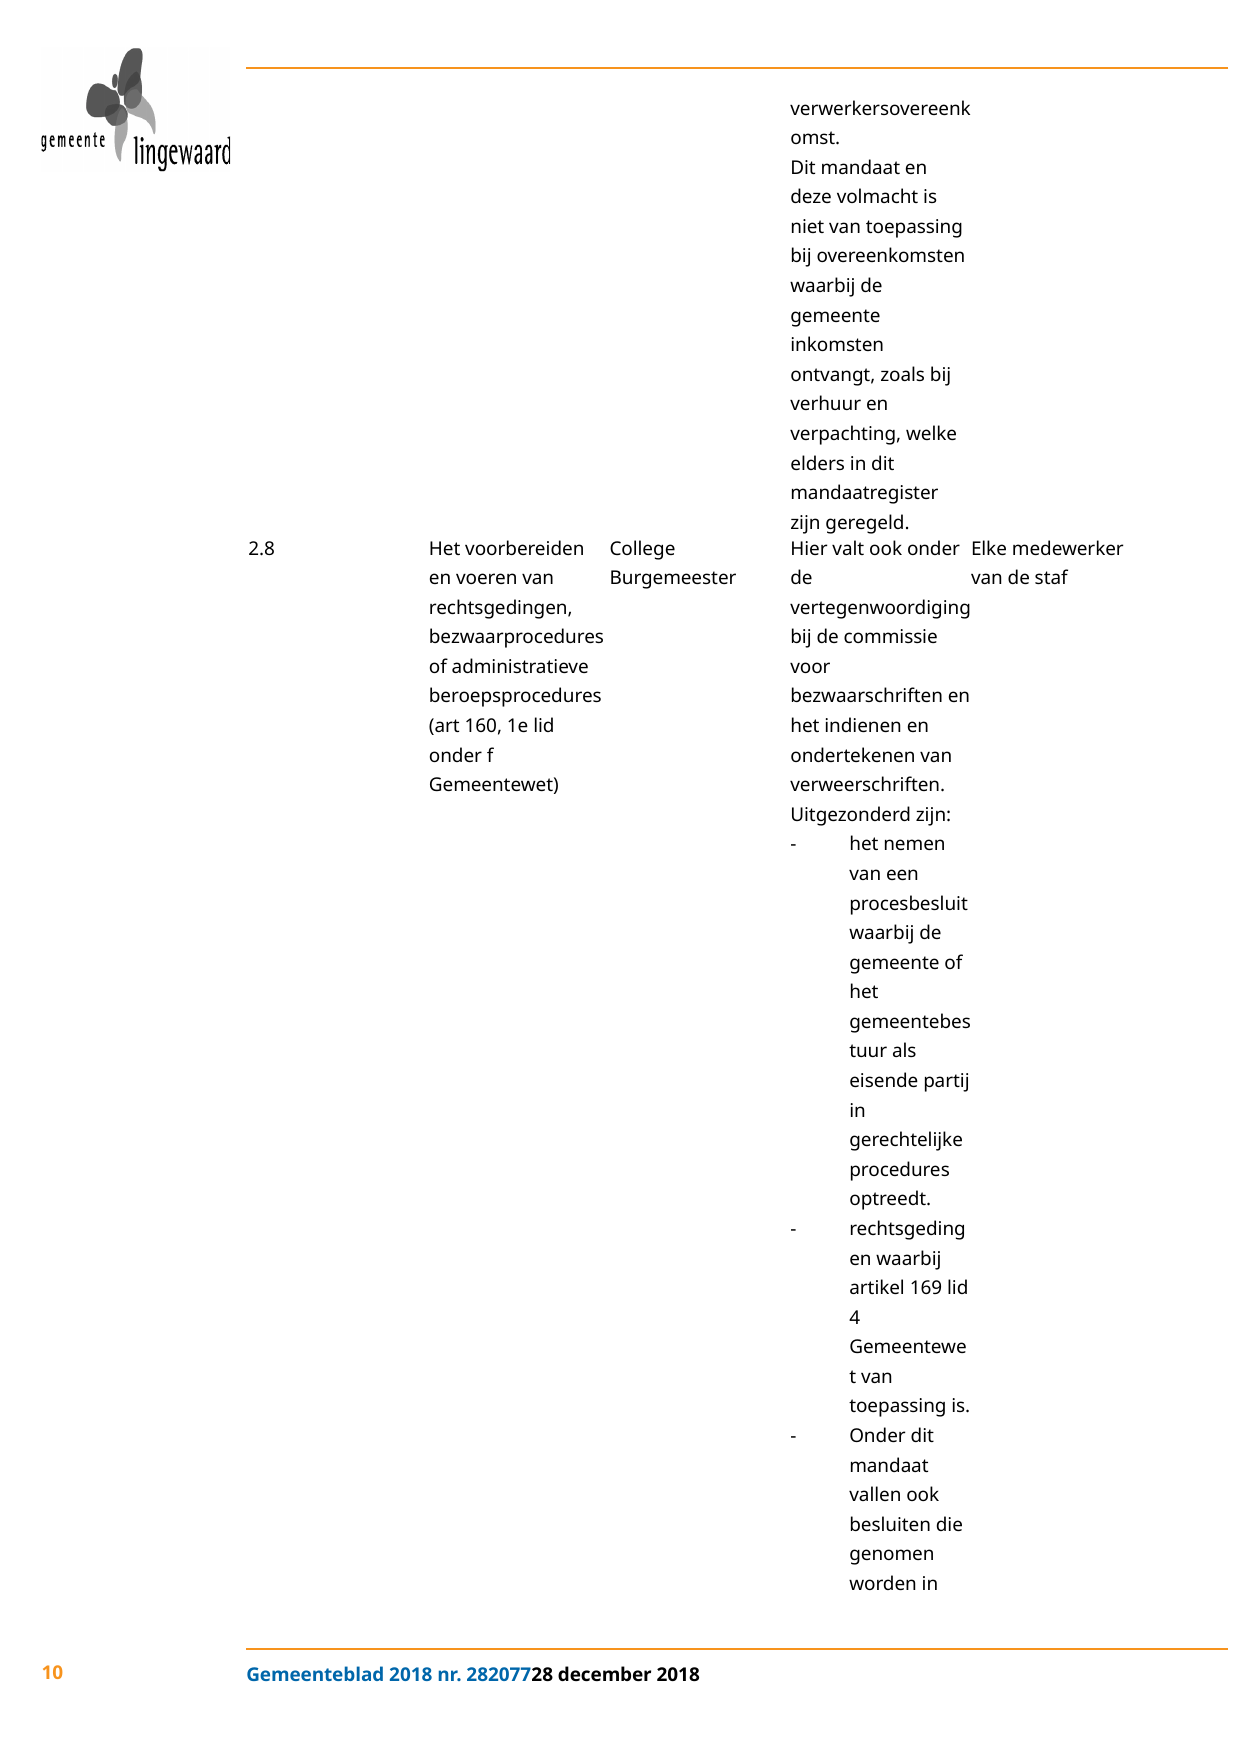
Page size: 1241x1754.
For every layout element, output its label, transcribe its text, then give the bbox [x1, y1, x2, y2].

table_cell Het voorbereiden en voeren van rechtsgedingen, bezwaarprocedures of administratieve beroepsprocedures (art 160, 1e lid onder f Gemeentewet) [429, 535, 609, 1596]
table_cell [971, 95, 1152, 535]
table_cell Hier valt ook onder de vertegenwoordiging bij de commissie voor bezwaarschriften en het indienen en ondertekenen van verweerschriften. Uitgezonderd zijn: het nemen van een procesbesluit waarbij de gemeente of het gemeentebestuur als eisende partij in gerechtelijke procedures optreedt. rechtsgedingen waarbij artikel 169 lid 4 Gemeentewet van toepassing is. Onder dit mandaat vallen ook besluiten die genomen worden in [790, 535, 971, 1596]
table_cell 2.8 [248, 535, 429, 1596]
table_cell verwerkersovereenkomst. Dit mandaat en deze volmacht is niet van toepassing bij overeenkomsten waarbij de gemeente inkomsten ontvangt, zoals bij verhuur en verpachting, welke elders in dit mandaatregister zijn geregeld. [790, 95, 971, 535]
table_cell [429, 95, 609, 535]
table_cell [609, 95, 790, 535]
table_cell [248, 95, 429, 535]
table_cell College Burgemeester [609, 535, 790, 1596]
picture [41, 47, 231, 172]
table_cell Elke medewerker van de staf [971, 535, 1152, 1596]
